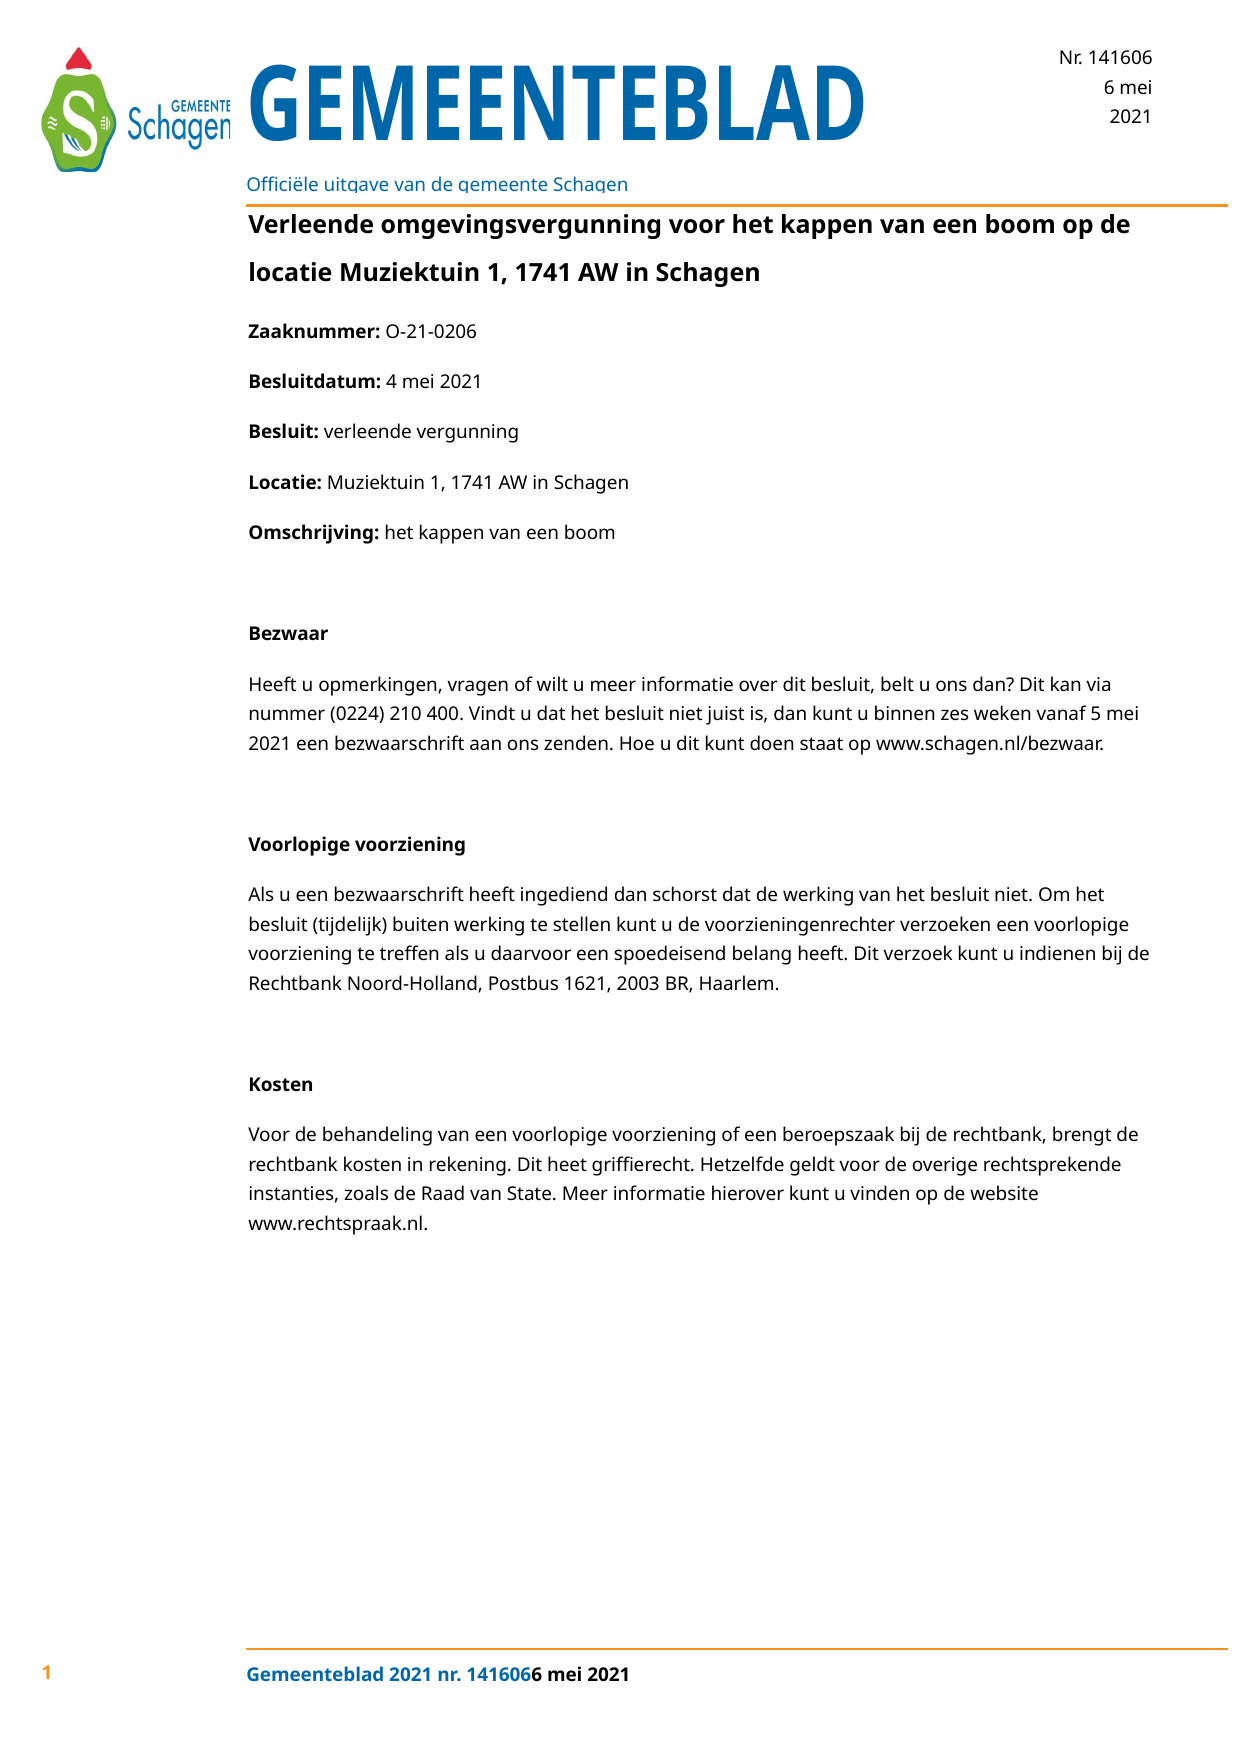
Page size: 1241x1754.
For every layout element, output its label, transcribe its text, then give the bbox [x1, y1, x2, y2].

text Kosten [248, 1071, 1152, 1097]
text Heeft u opmerkingen, vragen of wilt u meer informatie over dit besluit, belt u ons dan? Dit kan via nummer (0224) 210 400. Vindt u dat het besluit niet juist is, dan kunt u binnen zes weken vanaf 5 mei 2021 een bezwaarschrift aan ons zenden. Hoe u dit kunt doen staat op www.schagen.nl/bezwaar. [248, 671, 1152, 756]
text Besluitdatum: 4 mei 2021 [248, 368, 1152, 394]
text Als u een bezwaarschrift heeft ingediend dan schorst dat de werking van het besluit niet. Om het besluit (tijdelijk) buiten werking te stellen kunt u de voorzieningenrechter verzoeken een voorlopige voorziening te treffen als u daarvoor een spoedeisend belang heeft. Dit verzoek kunt u indienen bij de Rechtbank Noord-Holland, Postbus 1621, 2003 BR, Haarlem. [248, 881, 1152, 996]
picture [41, 47, 231, 172]
text Voor de behandeling van een voorlopige voorziening of een beroepszaak bij de rechtbank, brengt de rechtbank kosten in rekening. Dit heet griffierecht. Hetzelfde geldt voor de overige rechtsprekende instanties, zoals de Raad van State. Meer informatie hierover kunt u vinden op de website www.rechtspraak.nl. [248, 1121, 1152, 1236]
text Locatie: Muziektuin 1, 1741 AW in Schagen [248, 469, 1152, 495]
text Omschrijving: het kappen van een boom [248, 519, 1152, 545]
text Bezwaar [248, 620, 1152, 646]
text Besluit: verleende vergunning [248, 419, 1152, 444]
text Voorlopige voorziening [248, 831, 1152, 857]
text Zaaknummer: O-21-0206 [248, 318, 1152, 344]
text Verleende omgevingsvergunning voor het kappen van een boom op de locatie Muziektuin 1, 1741 AW in Schagen [248, 207, 1152, 288]
